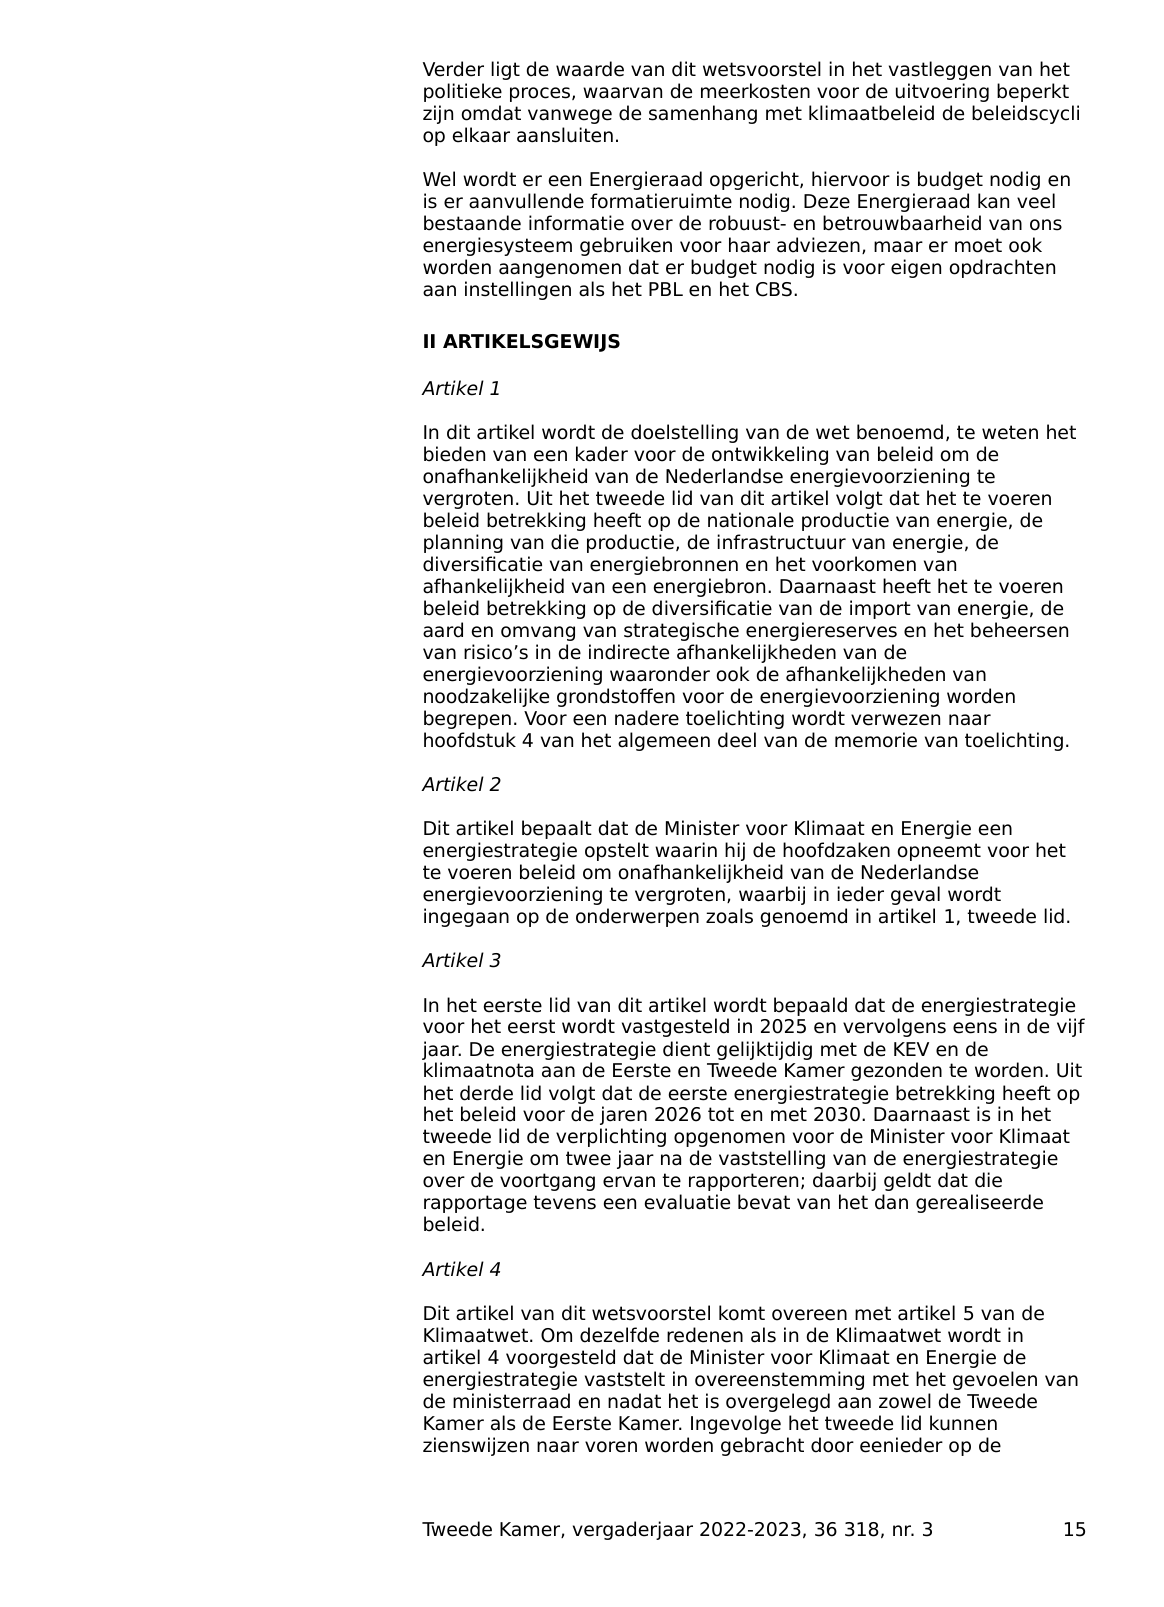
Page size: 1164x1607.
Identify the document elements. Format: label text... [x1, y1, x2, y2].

text Dit artikel van dit wetsvoorstel komt overeen met artikel 5 van de Klimaatwet. Om dezelfde redenen als in de Klimaatwet wordt in artikel 4 voorgesteld dat de Minister voor Klimaat en Energie de energiestrategie vaststelt in overeenstemming met het gevoelen van de ministerraad en nadat het is overgelegd aan zowel de Tweede Kamer als de Eerste Kamer. Ingevolge het tweede lid kunnen zienswijzen naar voren worden gebracht door eenieder op de [422, 1303, 1087, 1456]
subtitle Artikel 1 [422, 378, 1087, 400]
subtitle Artikel 3 [422, 950, 1087, 972]
text Dit artikel bepaalt dat de Minister voor Klimaat en Energie een energiestrategie opstelt waarin hij de hoofdzaken opneemt voor het te voeren beleid om onafhankelijkheid van de Nederlandse energievoorziening te vergroten, waarbij in ieder geval wordt ingegaan op de onderwerpen zoals genoemd in artikel 1, tweede lid. [422, 818, 1087, 928]
text In het eerste lid van dit artikel wordt bepaald dat de energiestrategie voor het eerst wordt vastgesteld in 2025 en vervolgens eens in de vijf jaar. De energiestrategie dient gelijktijdig met de KEV en de klimaatnota aan de Eerste en Tweede Kamer gezonden te worden. Uit het derde lid volgt dat de eerste energiestrategie betrekking heeft op het beleid voor de jaren 2026 tot en met 2030. Daarnaast is in het tweede lid de verplichting opgenomen voor de Minister voor Klimaat en Energie om twee jaar na de vaststelling van de energiestrategie over de voortgang ervan te rapporteren; daarbij geldt dat die rapportage tevens een evaluatie bevat van het dan gerealiseerde beleid. [422, 994, 1087, 1236]
text In dit artikel wordt de doelstelling van de wet benoemd, te weten het bieden van een kader voor de ontwikkeling van beleid om de onafhankelijkheid van de Nederlandse energievoorziening te vergroten. Uit het tweede lid van dit artikel volgt dat het te voeren beleid betrekking heeft op de nationale productie van energie, de planning van die productie, de infrastructuur van energie, de diversificatie van energiebronnen en het voorkomen van afhankelijkheid van een energiebron. Daarnaast heeft het te voeren beleid betrekking op de diversificatie van de import van energie, de aard en omvang van strategische energiereserves en het beheersen van risico’s in de indirecte afhankelijkheden van de energievoorziening waaronder ook de afhankelijkheden van noodzakelijke grondstoffen voor de energievoorziening worden begrepen. Voor een nadere toelichting wordt verwezen naar hoofdstuk 4 van het algemeen deel van de memorie van toelichting. [422, 422, 1087, 752]
subtitle Artikel 4 [422, 1258, 1087, 1280]
text Wel wordt er een Energieraad opgericht, hiervoor is budget nodig en is er aanvullende formatieruimte nodig. Deze Energieraad kan veel bestaande informatie over de robuust- en betrouwbaarheid van ons energiesysteem gebruiken voor haar adviezen, maar er moet ook worden aangenomen dat er budget nodig is voor eigen opdrachten aan instellingen als het PBL en het CBS. [422, 169, 1087, 301]
subtitle Artikel 2 [422, 774, 1087, 796]
text Verder ligt de waarde van dit wetsvoorstel in het vastleggen van het politieke proces, waarvan de meerkosten voor de uitvoering beperkt zijn omdat vanwege de samenhang met klimaatbeleid de beleidscycli op elkaar aansluiten. [422, 59, 1087, 147]
subtitle II ARTIKELSGEWIJS [422, 331, 1087, 353]
